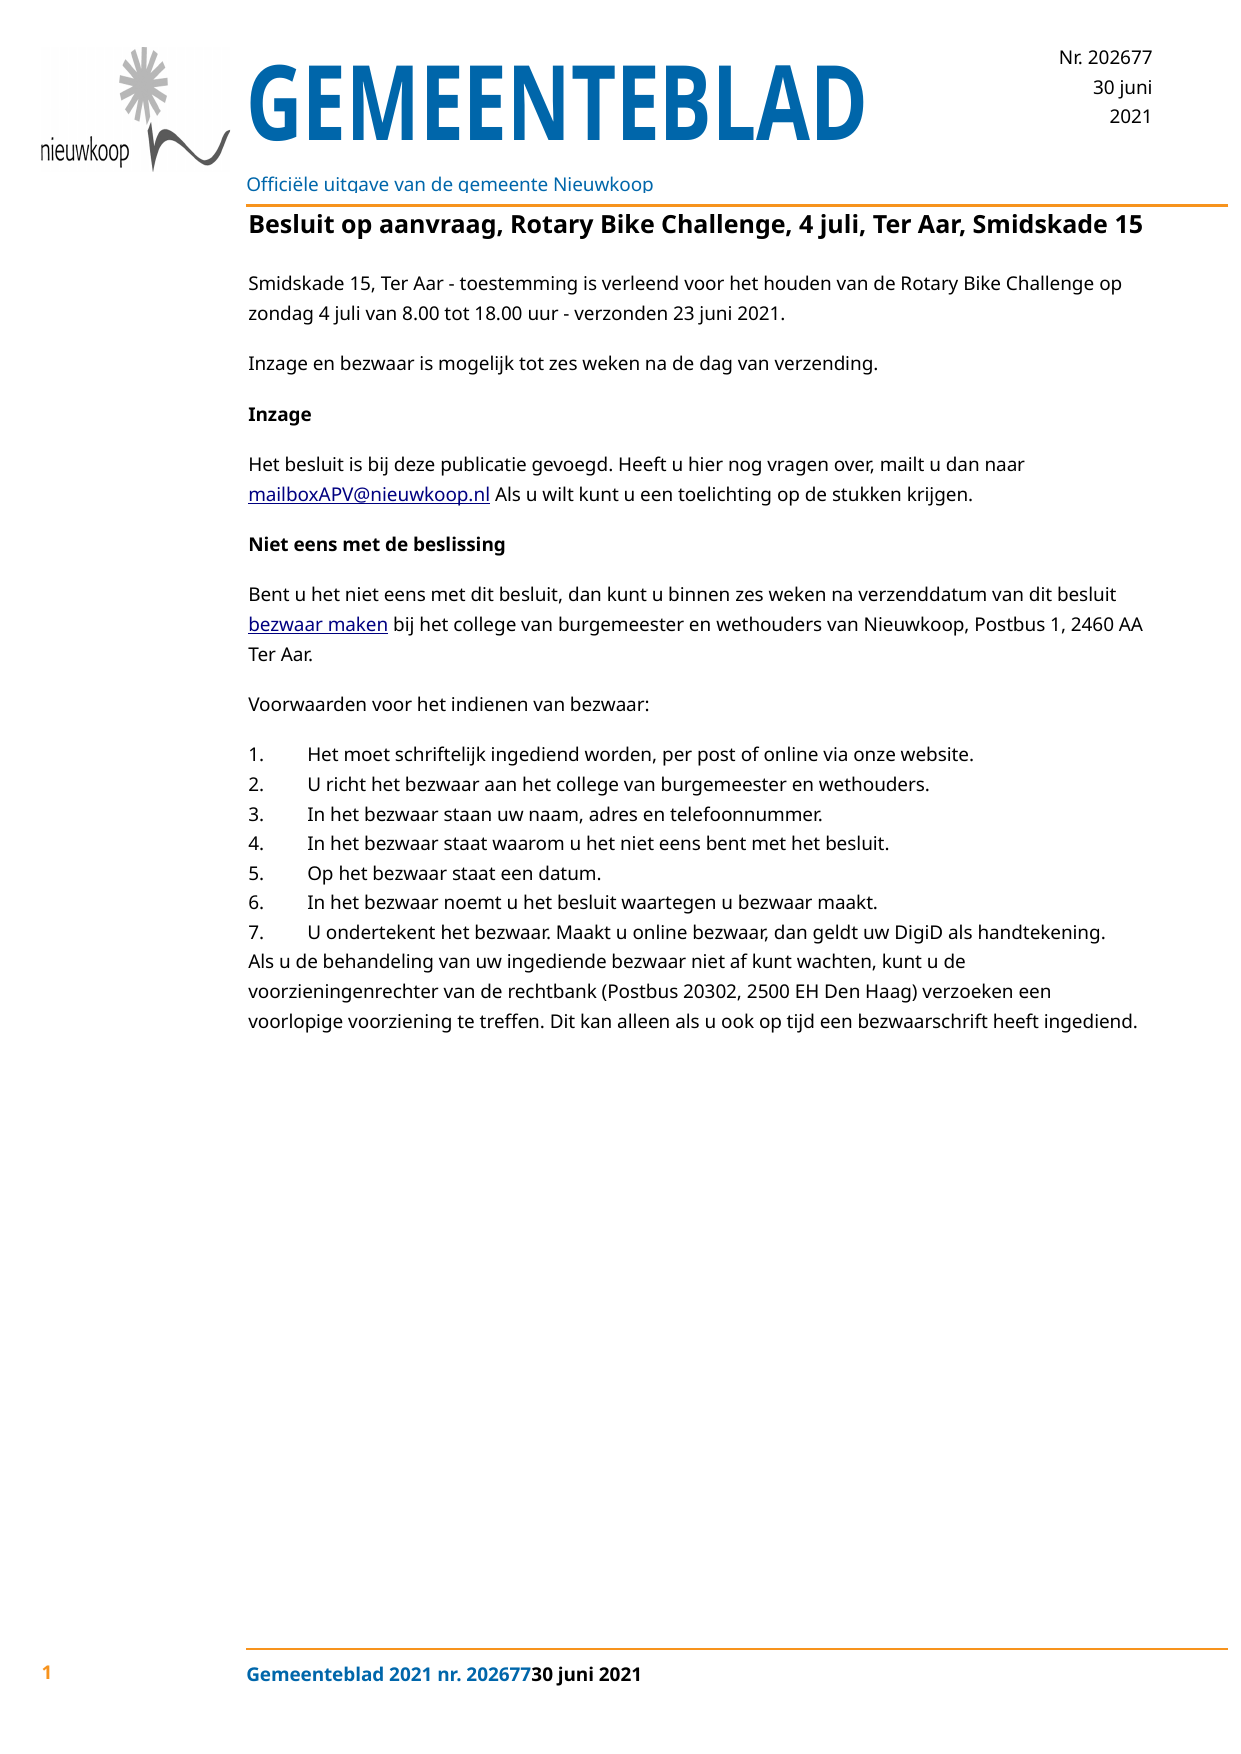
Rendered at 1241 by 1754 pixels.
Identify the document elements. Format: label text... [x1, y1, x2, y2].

list U richt het bezwaar aan het college van burgemeester en wethouders. [248, 771, 1152, 797]
list In het bezwaar staan uw naam, adres en telefoonnummer. [248, 801, 1152, 826]
text Inzage [248, 401, 1152, 426]
list Het moet schriftelijk ingediend worden, per post of online via onze website. [248, 742, 1152, 767]
text Niet eens met de beslissing [248, 531, 1152, 557]
list In het bezwaar noemt u het besluit waartegen u bezwaar maakt. [248, 889, 1152, 915]
text Inzage en bezwaar is mogelijk tot zes weken na de dag van verzending. [248, 350, 1152, 376]
text Als u de behandeling van uw ingediende bezwaar niet af kunt wachten, kunt u de voorzieningenrechter van de rechtbank (Postbus 20302, 2500 EH Den Haag) verzoeken een voorlopige voorziening te treffen. Dit kan alleen als u ook op tijd een bezwaarschrift heeft ingediend. [248, 949, 1152, 1033]
text Het besluit is bij deze publicatie gevoegd. Heeft u hier nog vragen over, mailt u dan naar mailboxAPV@nieuwkoop.nl Als u wilt kunt u een toelichting op de stukken krijgen. [248, 451, 1152, 506]
list In het bezwaar staat waarom u het niet eens bent met het besluit. [248, 830, 1152, 856]
picture [41, 47, 231, 172]
text Besluit op aanvraag, Rotary Bike Challenge, 4 juli, Ter Aar, Smidskade 15 [248, 207, 1152, 241]
text Bent u het niet eens met dit besluit, dan kunt u binnen zes weken na verzenddatum van dit besluit bezwaar maken bij het college van burgemeester en wethouders van Nieuwkoop, Postbus 1, 2460 AA Ter Aar. [248, 582, 1152, 666]
list U ondertekent het bezwaar. Maakt u online bezwaar, dan geldt uw DigiD als handtekening. [248, 919, 1152, 945]
list Op het bezwaar staat een datum. [248, 860, 1152, 886]
text Smidskade 15, Ter Aar - toestemming is verleend voor het houden van de Rotary Bike Challenge op zondag 4 juli van 8.00 tot 18.00 uur - verzonden 23 juni 2021. [248, 270, 1152, 326]
text Voorwaarden voor het indienen van bezwaar: [248, 691, 1152, 717]
